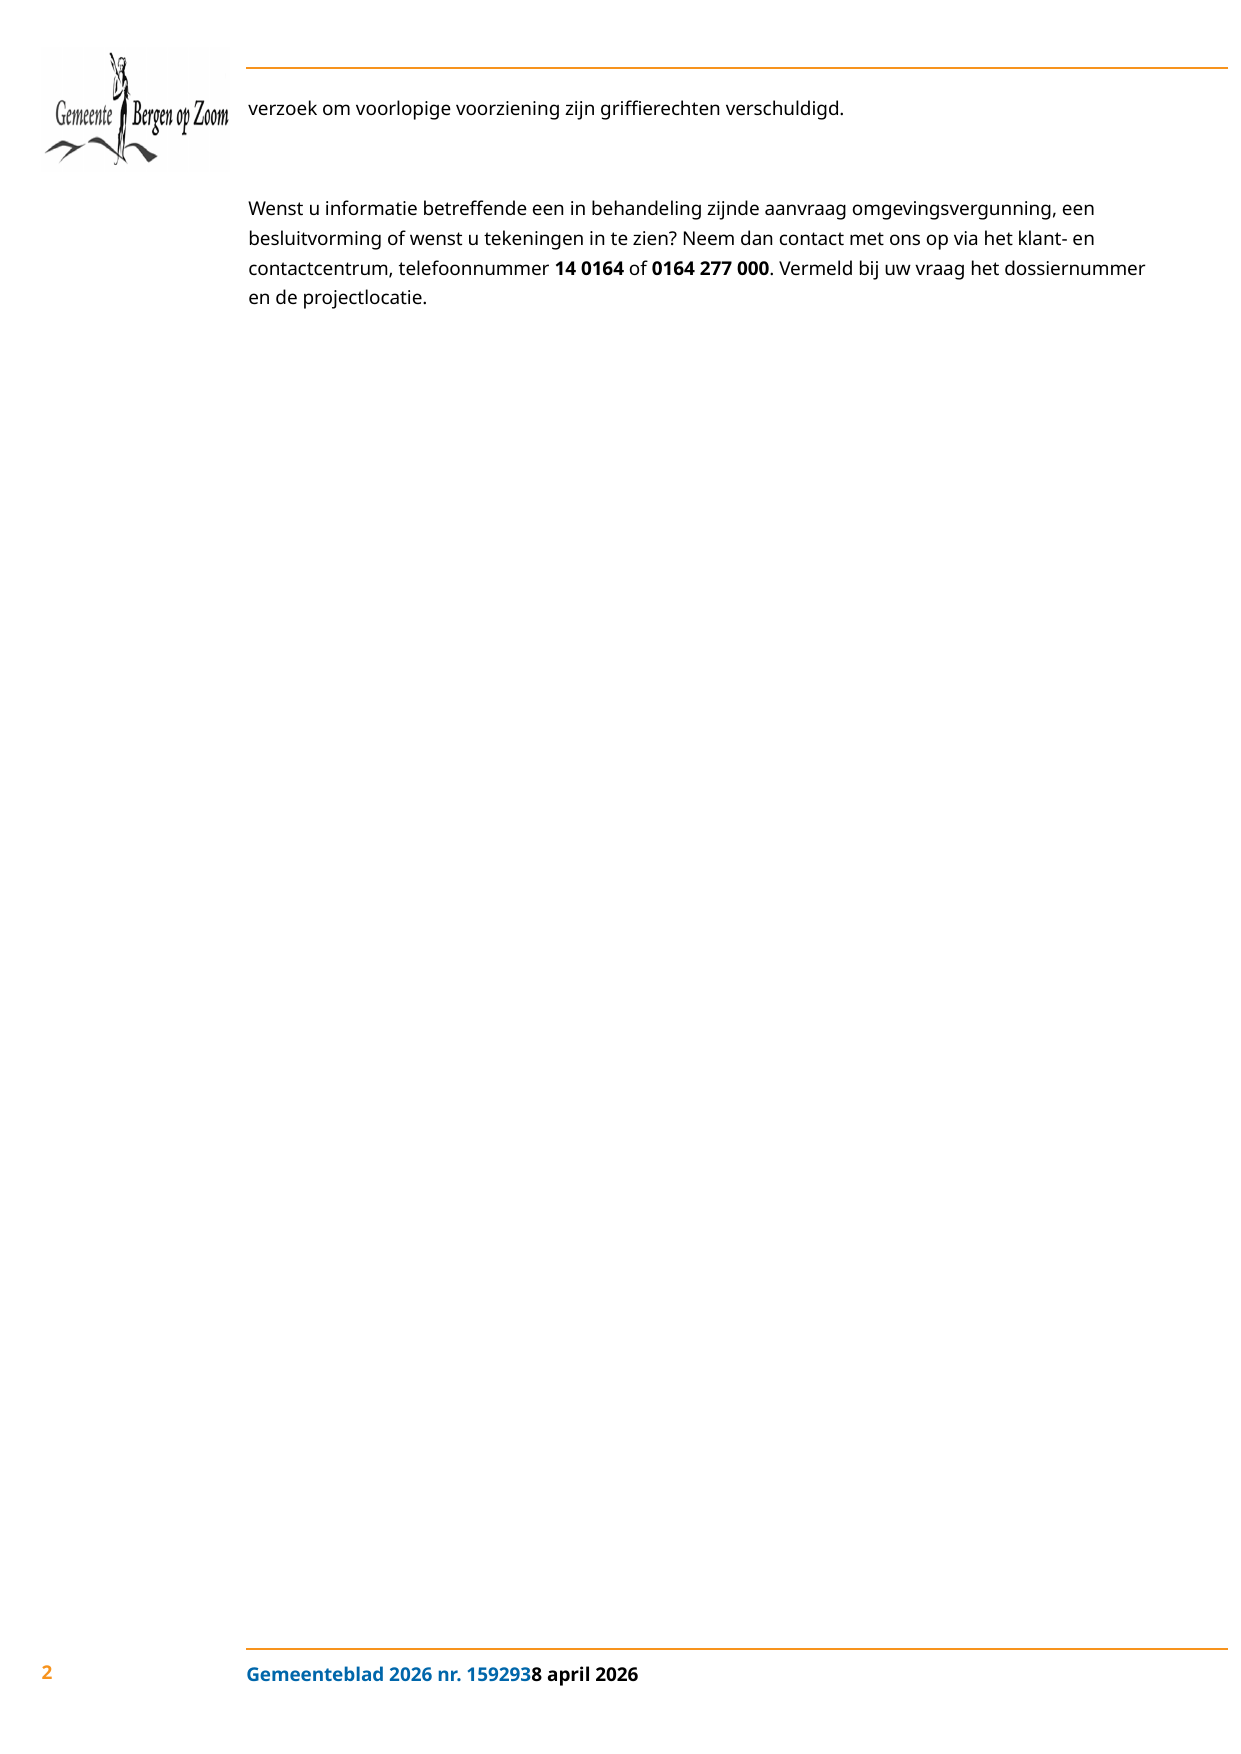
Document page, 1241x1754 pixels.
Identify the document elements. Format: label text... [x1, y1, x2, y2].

picture [41, 47, 231, 172]
text verzoek om voorlopige voorziening zijn griffierechten verschuldigd. [248, 95, 1152, 121]
text Wenst u informatie betreffende een in behandeling zijnde aanvraag omgevingsvergunning, een besluitvorming of wenst u tekeningen in te zien? Neem dan contact met ons op via het klant- en contactcentrum, telefoonnummer 14 0164 of 0164 277 000. Vermeld bij uw vraag het dossiernummer en de projectlocatie. [248, 196, 1152, 310]
